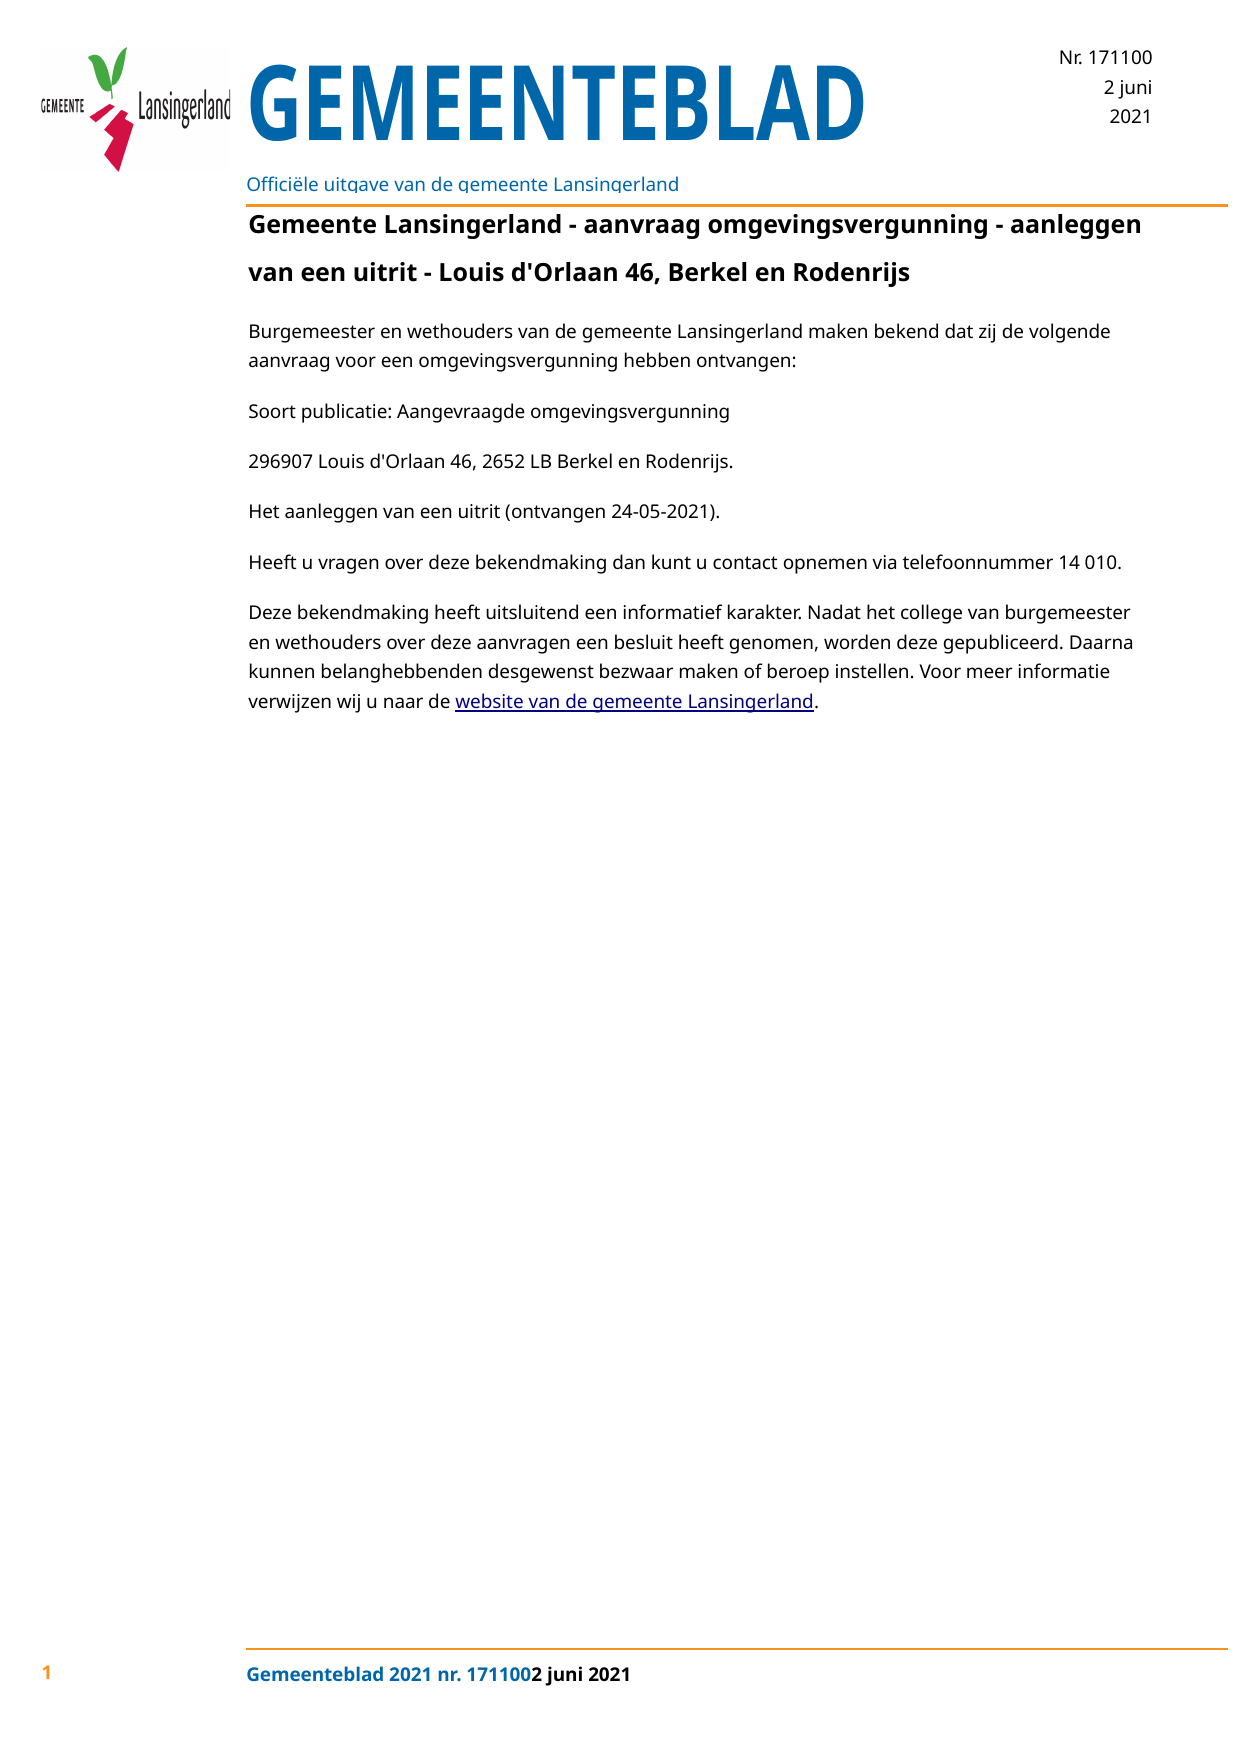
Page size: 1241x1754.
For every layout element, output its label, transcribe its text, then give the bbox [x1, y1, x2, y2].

text Burgemeester en wethouders van de gemeente Lansingerland maken bekend dat zij de volgende aanvraag voor een omgevingsvergunning hebben ontvangen: [248, 318, 1152, 373]
text Gemeente Lansingerland - aanvraag omgevingsvergunning - aanleggen van een uitrit - Louis d'Orlaan 46, Berkel en Rodenrijs [248, 207, 1152, 288]
text 296907 Louis d'Orlaan 46, 2652 LB Berkel en Rodenrijs. [248, 448, 1152, 474]
picture [41, 47, 231, 172]
text Deze bekendmaking heeft uitsluitend een informatief karakter. Nadat het college van burgemeester en wethouders over deze aanvragen een besluit heeft genomen, worden deze gepubliceerd. Daarna kunnen belanghebbenden desgewenst bezwaar maken of beroep instellen. Voor meer informatie verwijzen wij u naar de website van de gemeente Lansingerland. [248, 599, 1152, 714]
text Soort publicatie: Aangevraagde omgevingsvergunning [248, 398, 1152, 424]
text Heeft u vragen over deze bekendmaking dan kunt u contact opnemen via telefoonnummer 14 010. [248, 549, 1152, 575]
text Het aanleggen van een uitrit (ontvangen 24-05-2021). [248, 499, 1152, 524]
